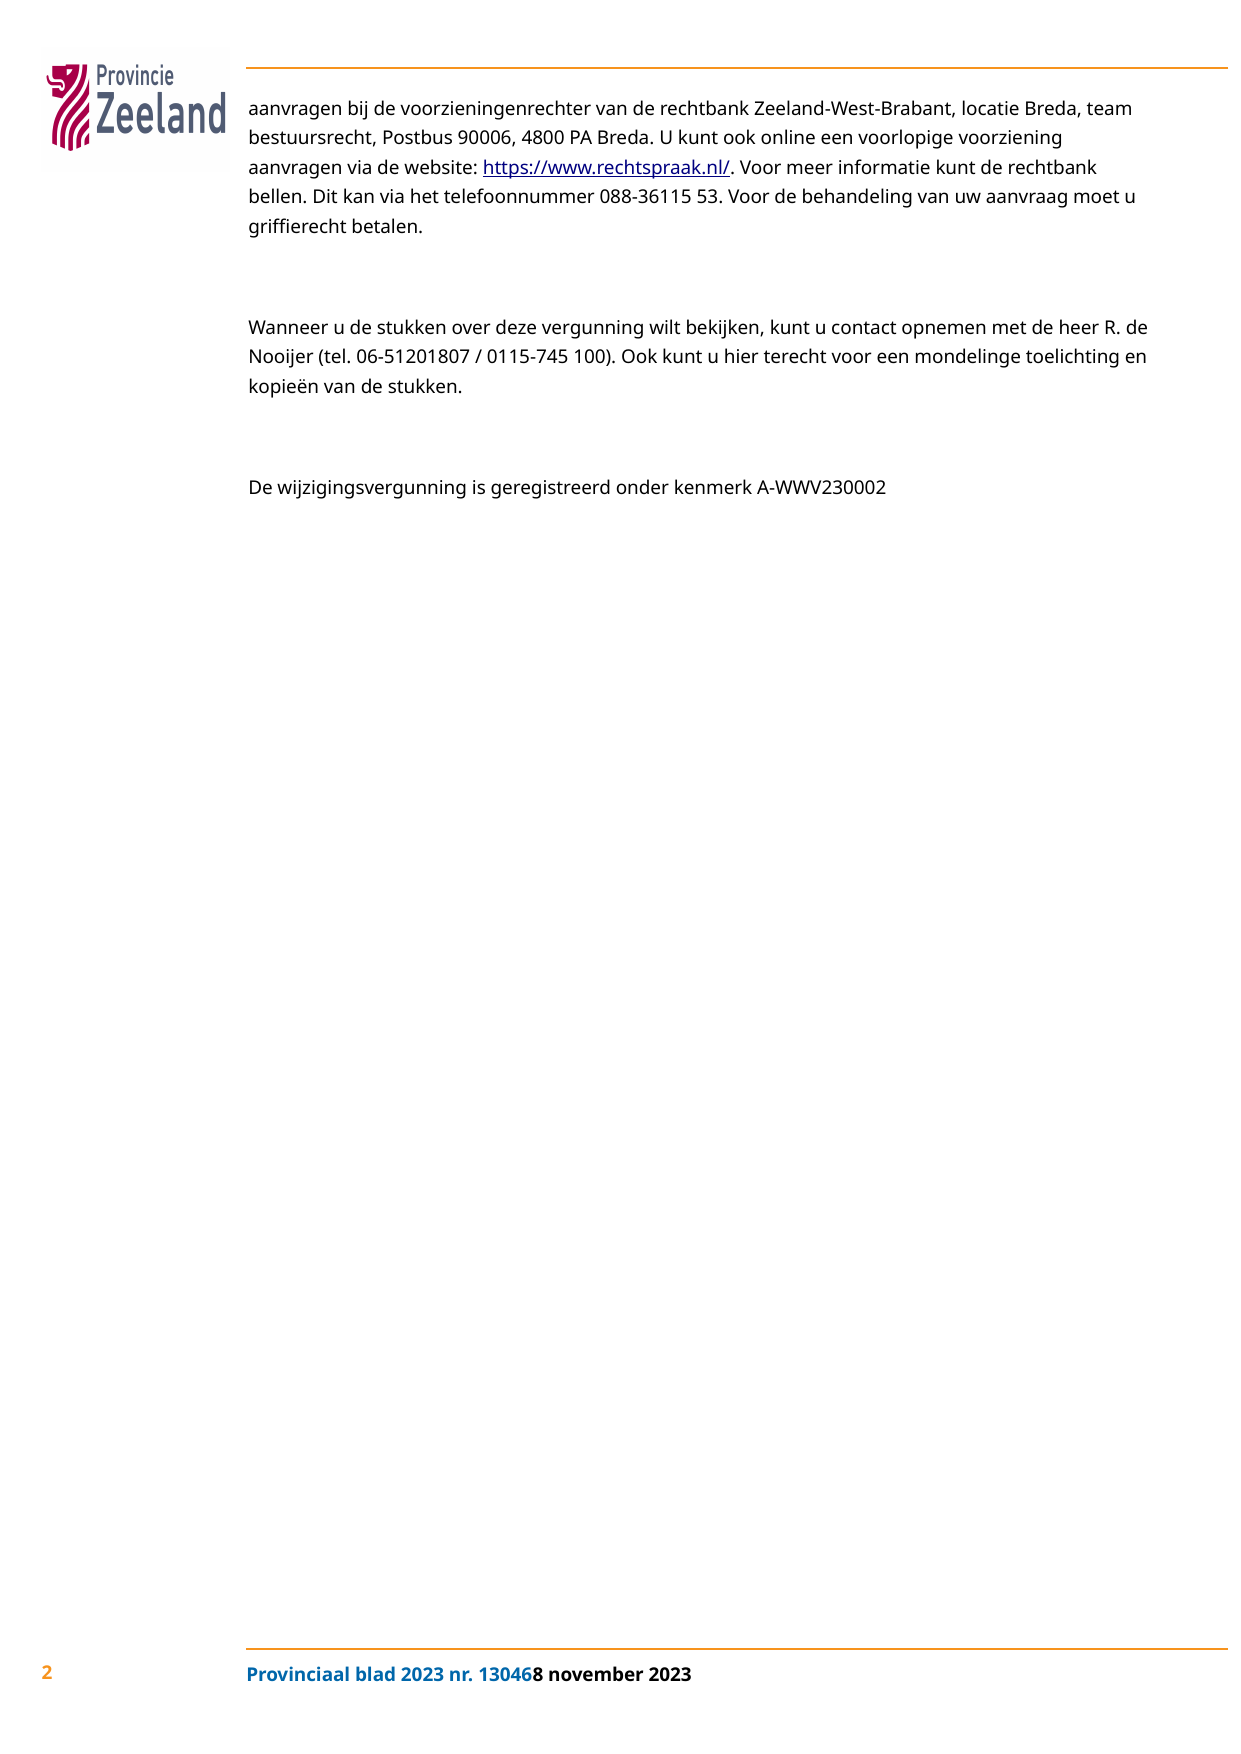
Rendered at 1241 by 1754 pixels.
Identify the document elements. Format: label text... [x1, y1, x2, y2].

text De wijzigingsvergunning is geregistreerd onder kenmerk A-WWV230002 [248, 474, 1152, 500]
text Wanneer u de stukken over deze vergunning wilt bekijken, kunt u contact opnemen met de heer R. de Nooijer (tel. 06-51201807 / 0115-745 100). Ook kunt u hier terecht voor een mondelinge toelichting en kopieën van de stukken. [248, 314, 1152, 399]
text aanvragen bij de voorzieningenrechter van de rechtbank Zeeland-West-Brabant, locatie Breda, team bestuursrecht, Postbus 90006, 4800 PA Breda. U kunt ook online een voorlopige voorziening aanvragen via de website: https://www.rechtspraak.nl/. Voor meer informatie kunt de rechtbank bellen. Dit kan via het telefoonnummer 088-36115 53. Voor de behandeling van uw aanvraag moet u griffierecht betalen. [248, 95, 1152, 239]
picture [41, 47, 231, 172]
